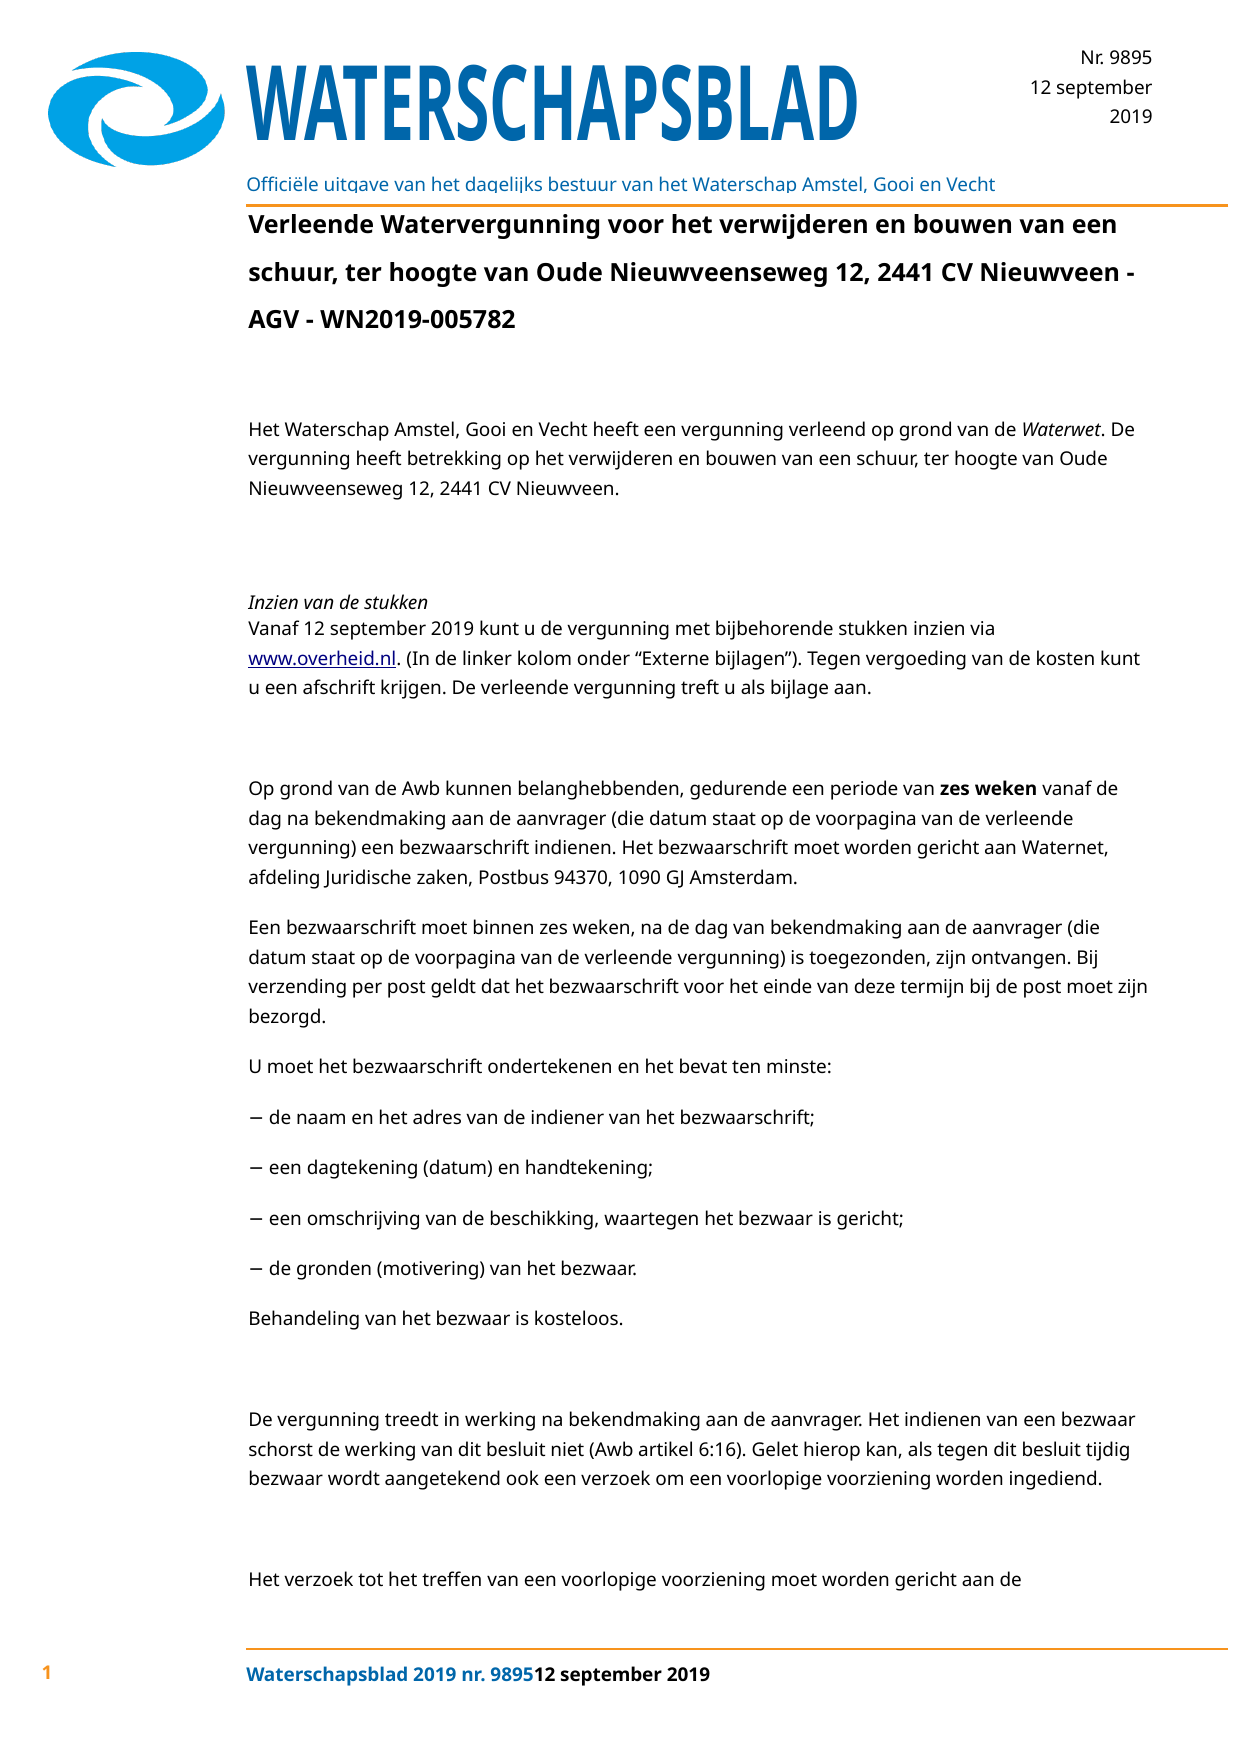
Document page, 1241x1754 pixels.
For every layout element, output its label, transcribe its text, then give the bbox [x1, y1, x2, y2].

text Een bezwaarschrift moet binnen zes weken, na de dag van bekendmaking aan de aanvrager (die datum staat op de voorpagina van de verleende vergunning) is toegezonden, zijn ontvangen. Bij verzending per post geldt dat het bezwaarschrift voor het einde van deze termijn bij de post moet zijn bezorgd. [248, 914, 1152, 1029]
text Behandeling van het bezwaar is kosteloos. [248, 1306, 1152, 1331]
text Het verzoek tot het treffen van een voorlopige voorziening moet worden gericht aan de [248, 1566, 1152, 1592]
text Vanaf 12 september 2019 kunt u de vergunning met bijbehorende stukken inzien via www.overheid.nl. (In de linker kolom onder “Externe bijlagen”). Tegen vergoeding van de kosten kunt u een afschrift krijgen. De verleende vergunning treft u als bijlage aan. [248, 615, 1152, 700]
text De vergunning treedt in werking na bekendmaking aan de aanvrager. Het indienen van een bezwaar schorst de werking van dit besluit niet (Awb artikel 6:16). Gelet hierop kan, als tegen dit besluit tijdig bezwaar wordt aangetekend ook een verzoek om een voorlopige voorziening worden ingediend. [248, 1406, 1152, 1491]
text Op grond van de Awb kunnen belanghebbenden, gedurende een periode van zes weken vanaf de dag na bekendmaking aan de aanvrager (die datum staat op de voorpagina van de verleende vergunning) een bezwaarschrift indienen. Het bezwaarschrift moet worden gericht aan Waternet, afdeling Juridische zaken, Postbus 94370, 1090 GJ Amsterdam. [248, 775, 1152, 890]
picture [41, 47, 231, 172]
text Inzien van de stukken [248, 589, 1152, 615]
text − de naam en het adres van de indiener van het bezwaarschrift; [248, 1104, 1152, 1130]
text U moet het bezwaarschrift ondertekenen en het bevat ten minste: [248, 1053, 1152, 1079]
text Het Waterschap Amstel, Gooi en Vecht heeft een vergunning verleend op grond van de Waterwet. De vergunning heeft betrekking op het verwijderen en bouwen van een schuur, ter hoogte van Oude Nieuwveenseweg 12, 2441 CV Nieuwveen. [248, 416, 1152, 501]
text Verleende Watervergunning voor het verwijderen en bouwen van een schuur, ter hoogte van Oude Nieuwveenseweg 12, 2441 CV Nieuwveen - AGV - WN2019-005782 [248, 207, 1152, 336]
text − een dagtekening (datum) en handtekening; [248, 1154, 1152, 1180]
text − de gronden (motivering) van het bezwaar. [248, 1255, 1152, 1281]
text − een omschrijving van de beschikking, waartegen het bezwaar is gericht; [248, 1205, 1152, 1231]
